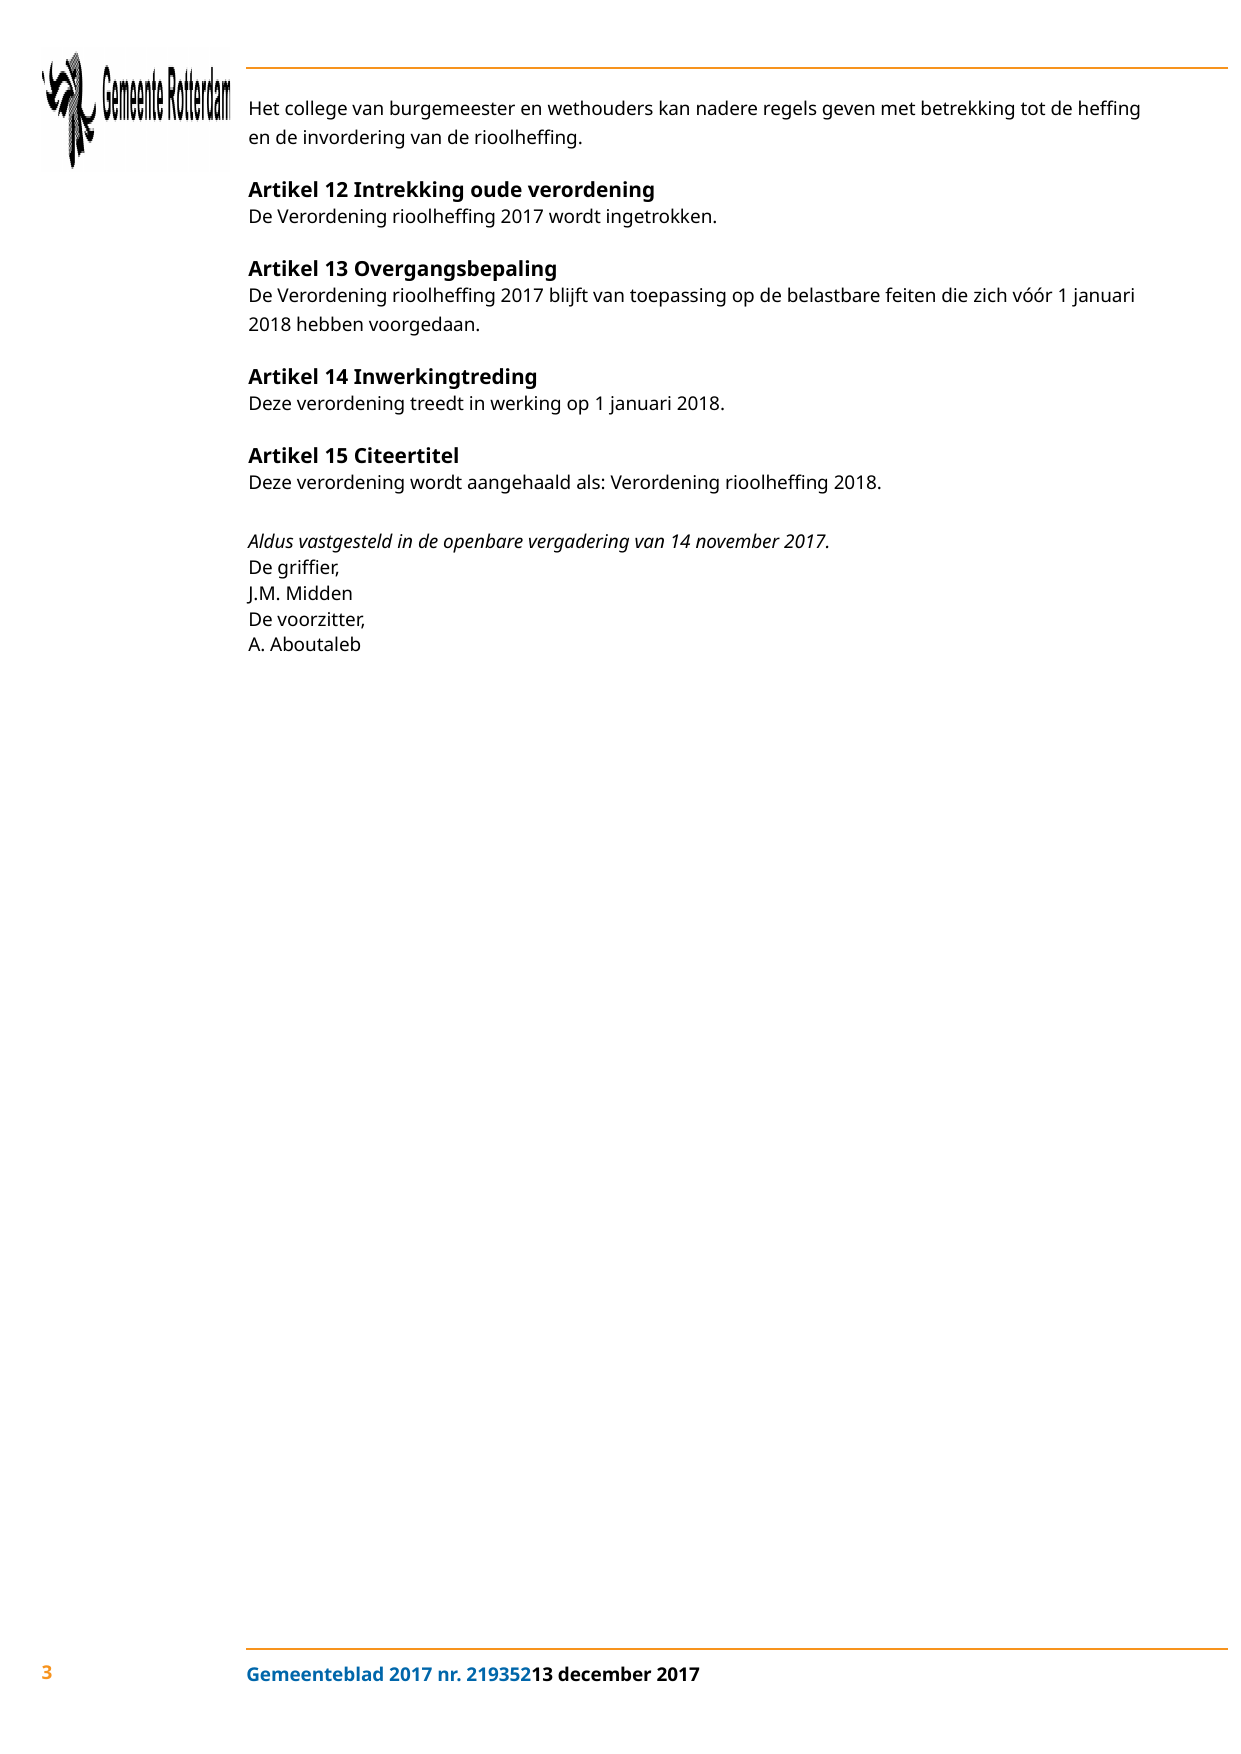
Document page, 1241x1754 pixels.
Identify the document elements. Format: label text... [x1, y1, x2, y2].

text Artikel 12 Intrekking oude verordening [248, 175, 1152, 203]
text De griffier, [248, 554, 1152, 580]
picture [41, 47, 231, 172]
text De Verordening rioolheffing 2017 blijft van toepassing op de belastbare feiten die zich vóór 1 januari 2018 hebben voorgedaan. [248, 282, 1152, 337]
text Artikel 14 Inwerkingtreding [248, 362, 1152, 391]
text De Verordening rioolheffing 2017 wordt ingetrokken. [248, 203, 1152, 229]
text Artikel 15 Citeertitel [248, 441, 1152, 469]
text Deze verordening treedt in werking op 1 januari 2018. [248, 391, 1152, 416]
text Het college van burgemeester en wethouders kan nadere regels geven met betrekking tot de heffing en de invordering van de rioolheffing. [248, 95, 1152, 150]
text Aldus vastgesteld in de openbare vergadering van 14 november 2017. [248, 528, 1152, 554]
text J.M. Midden [248, 580, 1152, 606]
text A. Aboutaleb [248, 631, 1152, 657]
text Artikel 13 Overgangsbepaling [248, 254, 1152, 282]
text Deze verordening wordt aangehaald als: Verordening rioolheffing 2018. [248, 469, 1152, 495]
text De voorzitter, [248, 606, 1152, 631]
